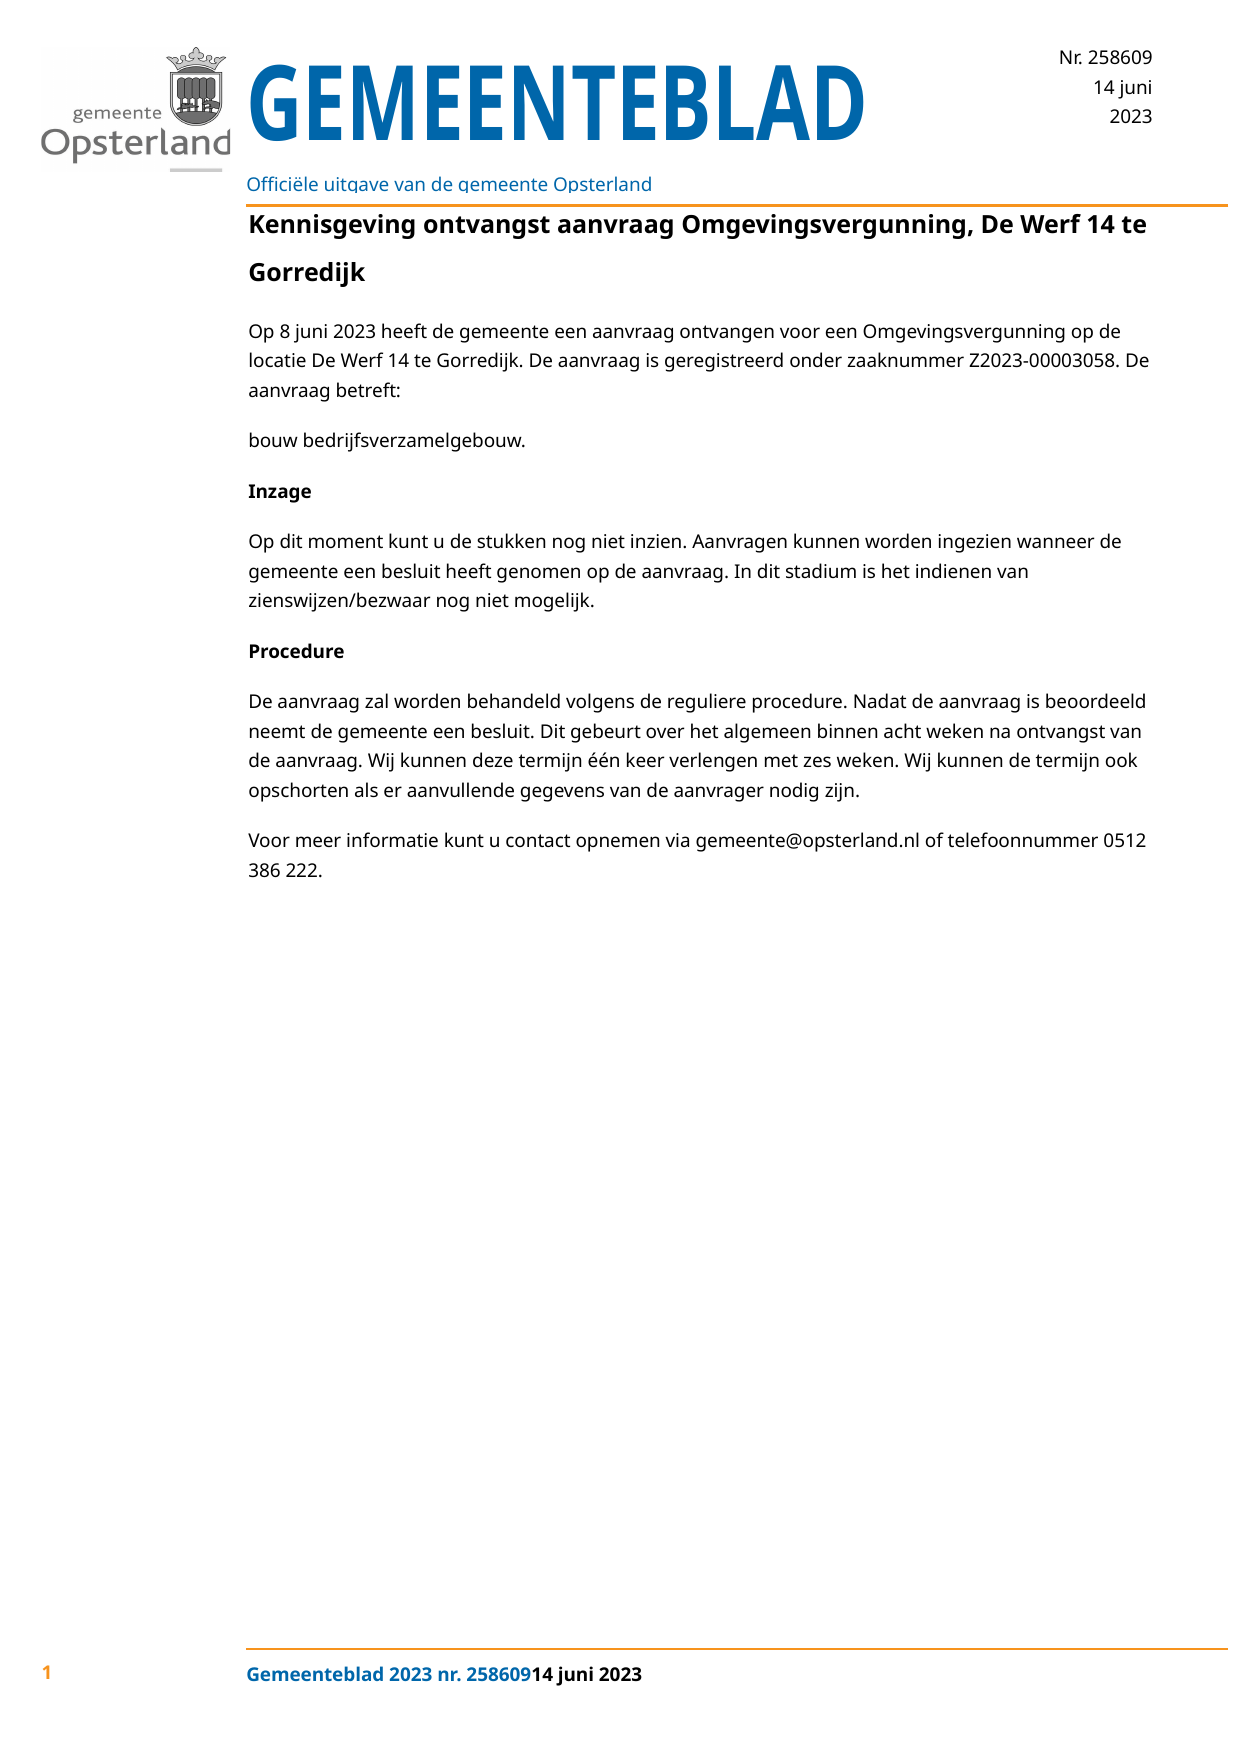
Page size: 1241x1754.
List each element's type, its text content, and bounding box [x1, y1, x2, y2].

text Op 8 juni 2023 heeft de gemeente een aanvraag ontvangen voor een Omgevingsvergunning op de locatie De Werf 14 te Gorredijk. De aanvraag is geregistreerd onder zaaknummer Z2023-00003058. De aanvraag betreft: [248, 318, 1152, 403]
text Procedure [248, 638, 1152, 664]
text De aanvraag zal worden behandeld volgens de reguliere procedure. Nadat de aanvraag is beoordeeld neemt de gemeente een besluit. Dit gebeurt over het algemeen binnen acht weken na ontvangst van de aanvraag. Wij kunnen deze termijn één keer verlengen met zes weken. Wij kunnen de termijn ook opschorten als er aanvullende gegevens van de aanvrager nodig zijn. [248, 688, 1152, 803]
text Kennisgeving ontvangst aanvraag Omgevingsvergunning, De Werf 14 te Gorredijk [248, 207, 1152, 288]
picture [41, 47, 231, 172]
text bouw bedrijfsverzamelgebouw. [248, 427, 1152, 453]
text Op dit moment kunt u de stukken nog niet inzien. Aanvragen kunnen worden ingezien wanneer de gemeente een besluit heeft genomen op de aanvraag. In dit stadium is het indienen van zienswijzen/bezwaar nog niet mogelijk. [248, 528, 1152, 613]
text Inzage [248, 478, 1152, 504]
text Voor meer informatie kunt u contact opnemen via gemeente@opsterland.nl of telefoonnummer 0512 386 222. [248, 827, 1152, 883]
